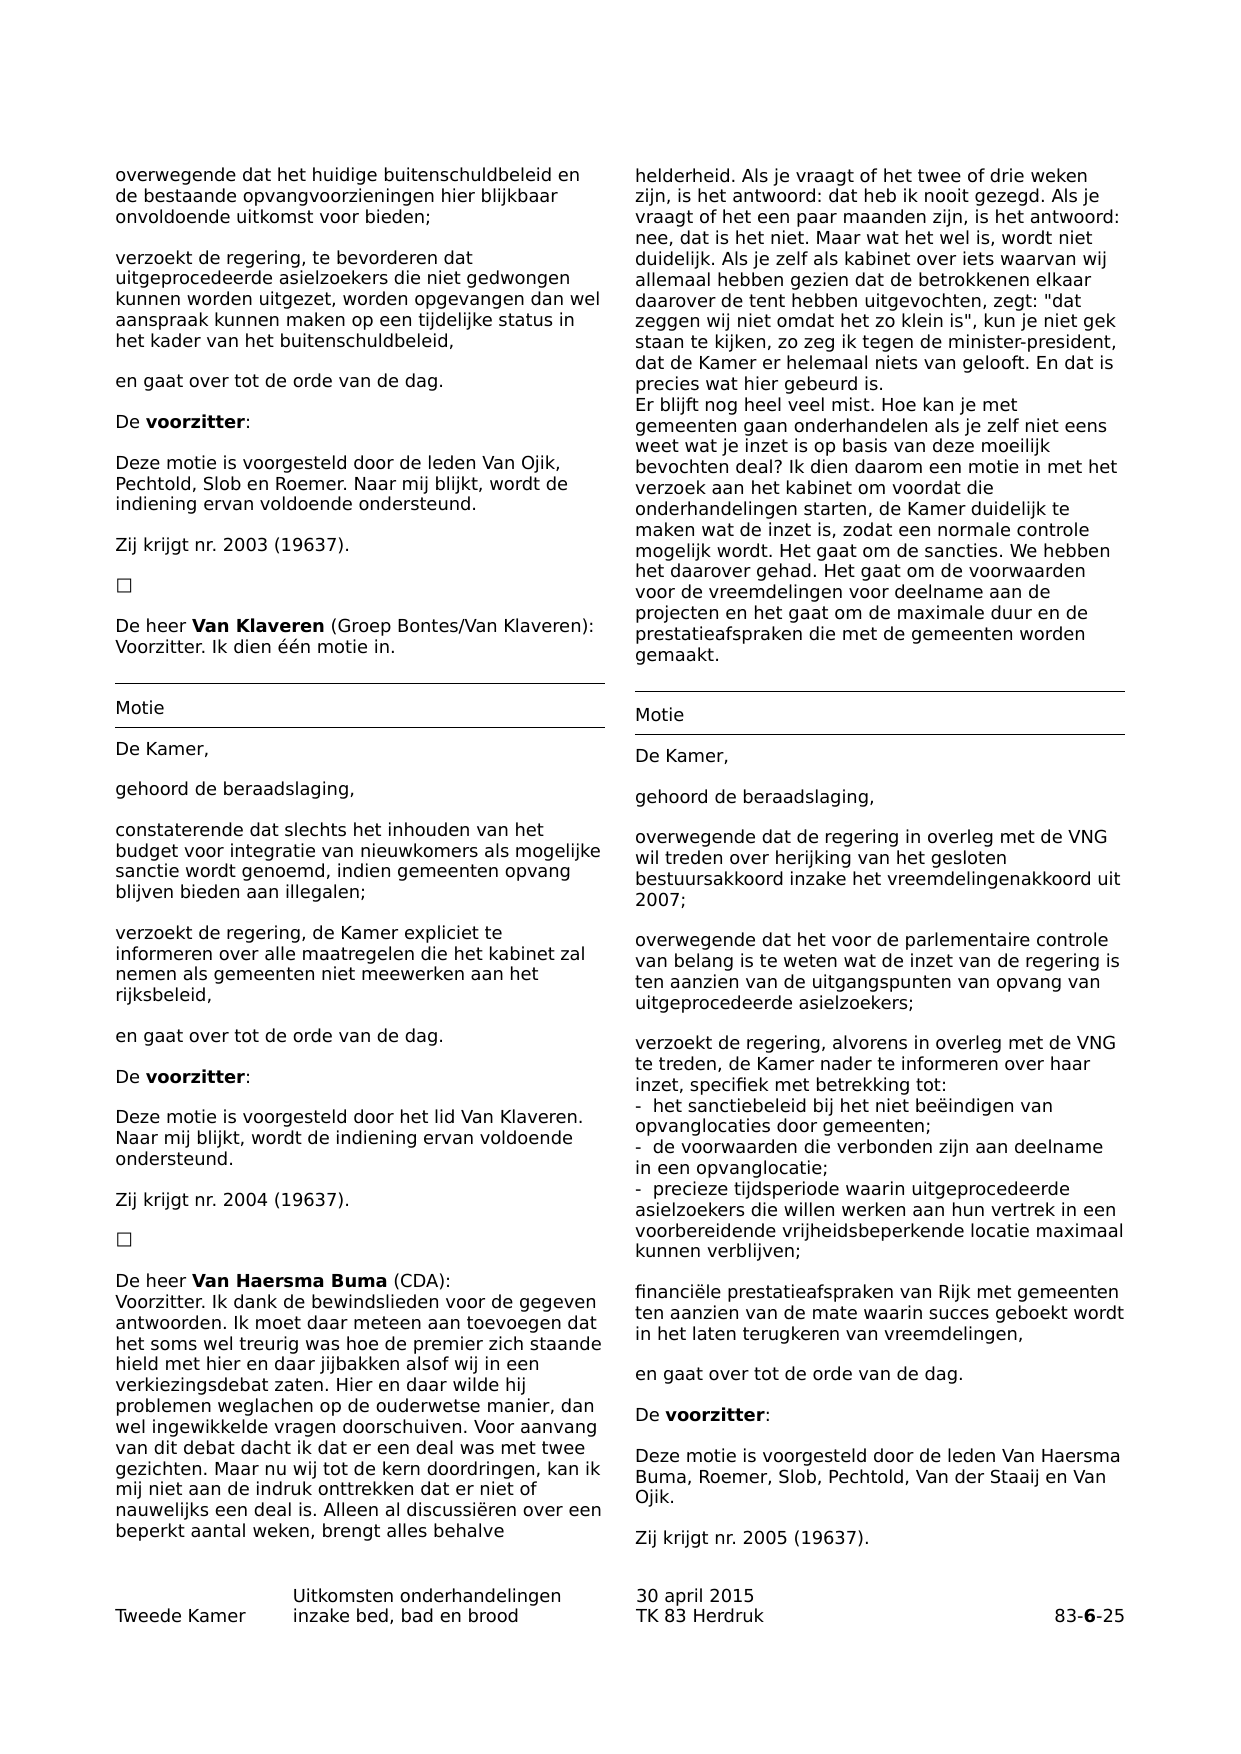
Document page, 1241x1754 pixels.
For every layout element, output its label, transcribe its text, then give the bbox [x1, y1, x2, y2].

text De Kamer, [635, 746, 1125, 767]
text en gaat over tot de orde van de dag. [115, 1026, 605, 1046]
text Voorzitter. Ik dank de bewindslieden voor de gegeven antwoorden. Ik moet daar meteen aan toevoegen dat het soms wel treurig was hoe de premier zich staande hield met hier en daar jijbakken alsof wij in een verkiezingsdebat zaten. Hier en daar wilde hij problemen weglachen op de ouderwetse manier, dan wel ingewikkelde vragen doorschuiven. Voor aanvang van dit debat dacht ik dat er een deal was met twee gezichten. Maar nu wij tot de kern doordringen, kan ik mij niet aan de indruk onttrekken dat er niet of nauwelijks een deal is. Alleen al discussiëren over een beperkt aantal weken, brengt alles behalve [115, 1292, 605, 1542]
text helderheid. Als je vraagt of het twee of drie weken zijn, is het antwoord: dat heb ik nooit gezegd. Als je vraagt of het een paar maanden zijn, is het antwoord: nee, dat is het niet. Maar wat het wel is, wordt niet duidelijk. Als je zelf als kabinet over iets waarvan wij allemaal hebben gezien dat de betrokkenen elkaar daarover de tent hebben uitgevochten, zegt: "dat zeggen wij niet omdat het zo klein is", kun je niet gek staan te kijken, zo zeg ik tegen de minister-president, dat de Kamer er helemaal niets van gelooft. En dat is precies wat hier gebeurd is. [635, 165, 1125, 394]
text Voorzitter. Ik dien één motie in. [115, 637, 605, 658]
text De voorzitter: [115, 1066, 605, 1087]
text Deze motie is voorgesteld door de leden Van Haersma Buma, Roemer, Slob, Pechtold, Van der Staaij en Van Ojik. [635, 1446, 1125, 1508]
text Motie [635, 705, 1125, 726]
text en gaat over tot de orde van de dag. [635, 1364, 1125, 1385]
text De heer Van Klaveren (Groep Bontes/Van Klaveren): [115, 616, 605, 637]
text De Kamer, [115, 738, 605, 759]
text Zij krijgt nr. 2003 (19637). [115, 535, 605, 556]
text Zij krijgt nr. 2004 (19637). [115, 1189, 605, 1210]
text verzoekt de regering, alvorens in overleg met de VNG te treden, de Kamer nader te informeren over haar inzet, specifiek met betrekking tot: [635, 1033, 1125, 1095]
text overwegende dat de regering in overleg met de VNG wil treden over herijking van het gesloten bestuursakkoord inzake het vreemdelingenakkoord uit 2007; [635, 827, 1125, 910]
text De voorzitter: [115, 412, 605, 433]
text De heer Van Haersma Buma (CDA): [115, 1271, 605, 1292]
text gehoord de beraadslaging, [115, 779, 605, 800]
text Zij krijgt nr. 2005 (19637). [635, 1528, 1125, 1549]
text verzoekt de regering, te bevorderen dat uitgeprocedeerde asielzoekers die niet gedwongen kunnen worden uitgezet, worden opgevangen dan wel aanspraak kunnen maken op een tijdelijke status in het kader van het buitenschuldbeleid, [115, 247, 605, 351]
text gehoord de beraadslaging, [635, 787, 1125, 807]
text verzoekt de regering, de Kamer expliciet te informeren over alle maatregelen die het kabinet zal nemen als gemeenten niet meewerken aan het rijksbeleid, [115, 923, 605, 1006]
list de voorwaarden die verbonden zijn aan deelname in een opvanglocatie; [635, 1137, 1125, 1179]
text en gaat over tot de orde van de dag. [115, 371, 605, 392]
text financiële prestatieafspraken van Rijk met gemeenten ten aanzien van de mate waarin succes geboekt wordt in het laten terugkeren van vreemdelingen, [635, 1282, 1125, 1344]
text overwegende dat het voor de parlementaire controle van belang is te weten wat de inzet van de regering is ten aanzien van de uitgangspunten van opvang van uitgeprocedeerde asielzoekers; [635, 930, 1125, 1013]
text Motie [115, 698, 605, 718]
text Deze motie is voorgesteld door het lid Van Klaveren. Naar mij blijkt, wordt de indiening ervan voldoende ondersteund. [115, 1107, 605, 1169]
text Er blijft nog heel veel mist. Hoe kan je met gemeenten gaan onderhandelen als je zelf niet eens weet wat je inzet is op basis van deze moeilijk bevochten deal? Ik dien daarom een motie in met het verzoek aan het kabinet om voordat die onderhandelingen starten, de Kamer duidelijk te maken wat de inzet is, zodat een normale controle mogelijk wordt. Het gaat om de sancties. We hebben het daarover gehad. Het gaat om de voorwaarden voor de vreemdelingen voor deelname aan de projecten en het gaat om de maximale duur en de prestatieafspraken die met de gemeenten worden gemaakt. [635, 394, 1125, 665]
text constaterende dat slechts het inhouden van het budget voor integratie van nieuwkomers als mogelijke sanctie wordt genoemd, indien gemeenten opvang blijven bieden aan illegalen; [115, 820, 605, 903]
text ⬜ [115, 576, 605, 596]
text ⬜ [115, 1230, 605, 1251]
text overwegende dat het huidige buitenschuldbeleid en de bestaande opvangvoorzieningen hier blijkbaar onvoldoende uitkomst voor bieden; [115, 165, 605, 227]
text De voorzitter: [635, 1405, 1125, 1426]
list precieze tijdsperiode waarin uitgeprocedeerde asielzoekers die willen werken aan hun vertrek in een voorbereidende vrijheidsbeperkende locatie maximaal kunnen verblijven; [635, 1179, 1125, 1262]
list het sanctiebeleid bij het niet beëindigen van opvanglocaties door gemeenten; [635, 1095, 1125, 1137]
text Deze motie is voorgesteld door de leden Van Ojik, Pechtold, Slob en Roemer. Naar mij blijkt, wordt de indiening ervan voldoende ondersteund. [115, 453, 605, 515]
